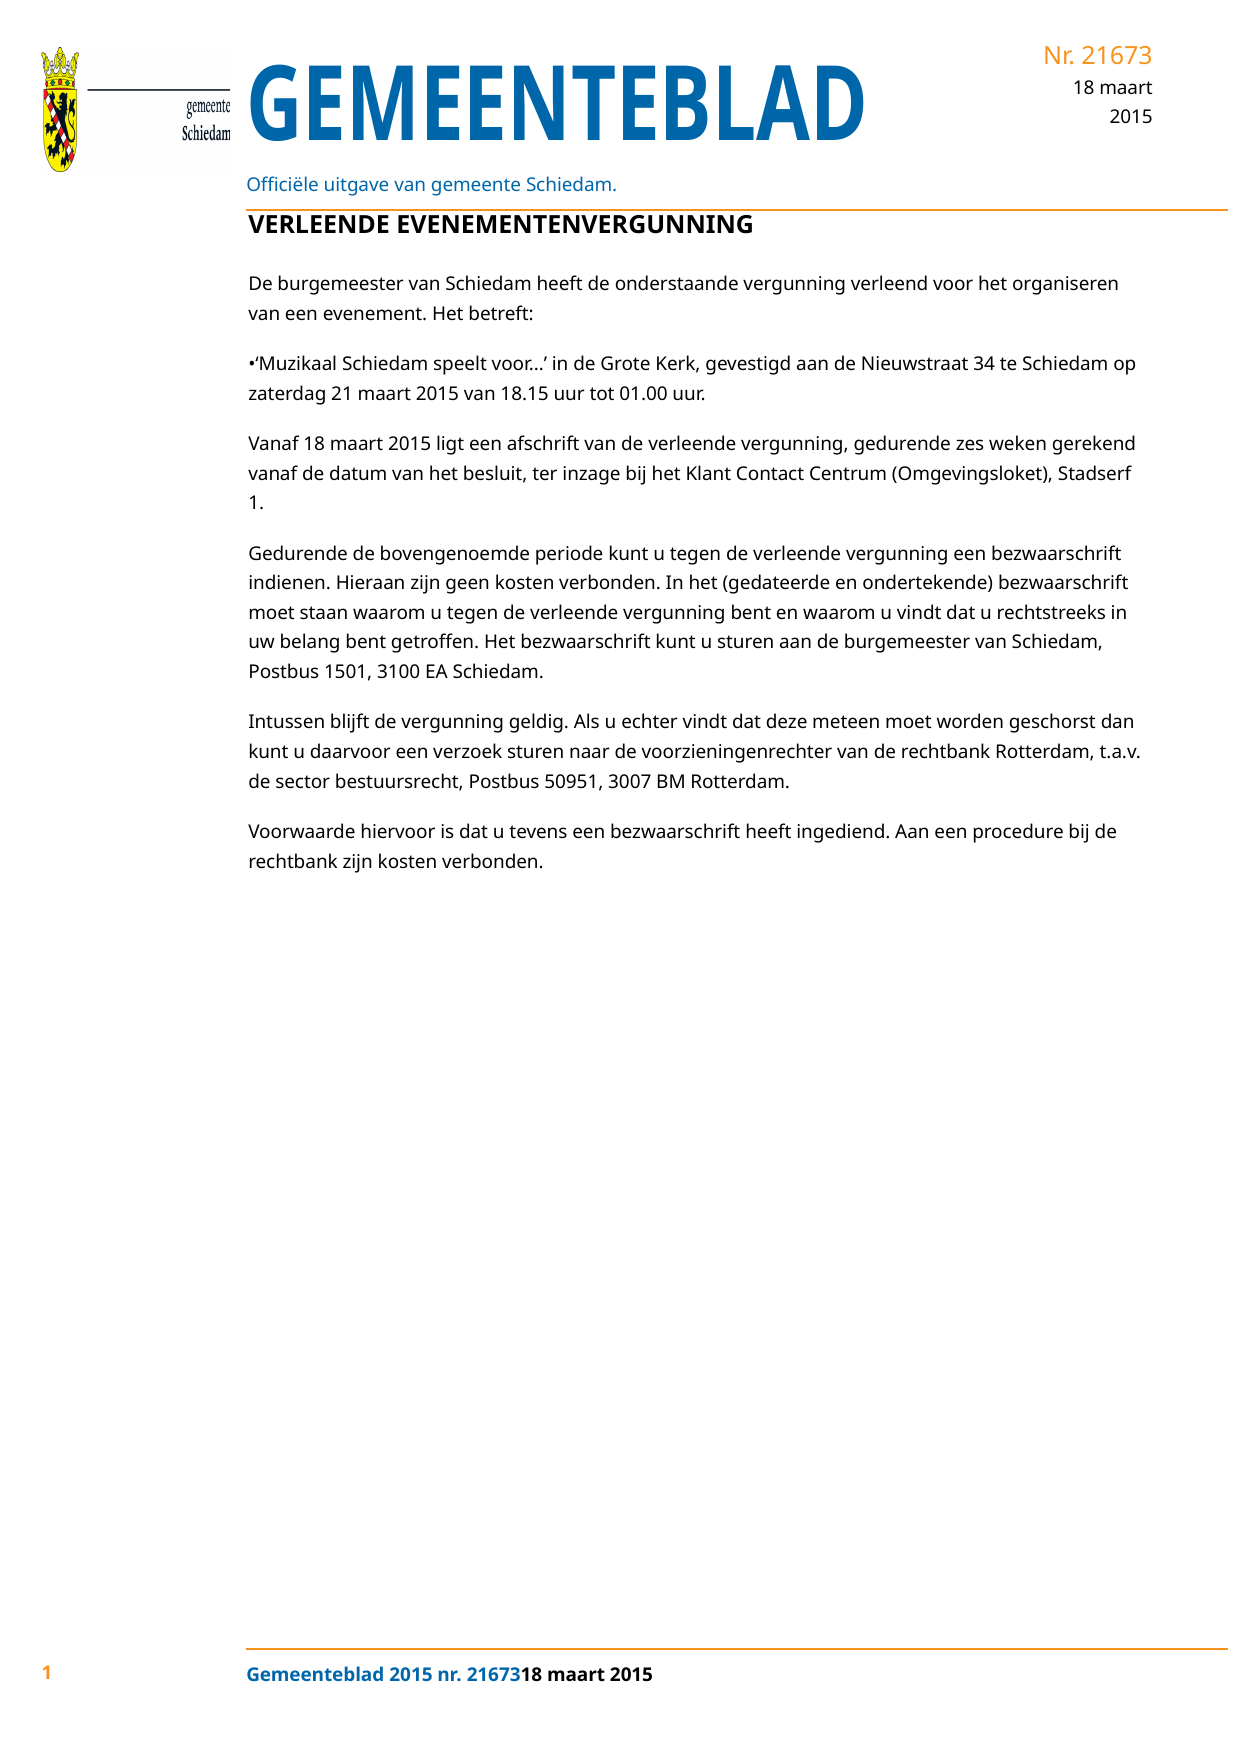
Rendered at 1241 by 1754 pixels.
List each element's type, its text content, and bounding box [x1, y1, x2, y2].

text De burgemeester van Schiedam heeft de onderstaande vergunning verleend voor het organiseren van een evenement. Het betreft: [248, 270, 1152, 326]
text Vanaf 18 maart 2015 ligt een afschrift van de verleende vergunning, gedurende zes weken gerekend vanaf de datum van het besluit, ter inzage bij het Klant Contact Centrum (Omgevingsloket), Stadserf 1. [248, 430, 1152, 515]
text Gedurende de bovengenoemde periode kunt u tegen de verleende vergunning een bezwaarschrift indienen. Hieraan zijn geen kosten verbonden. In het (gedateerde en ondertekende) bezwaarschrift moet staan waarom u tegen de verleende vergunning bent en waarom u vindt dat u rechtstreeks in uw belang bent getroffen. Het bezwaarschrift kunt u sturen aan de burgemeester van Schiedam, Postbus 1501, 3100 EA Schiedam. [248, 540, 1152, 684]
text Voorwaarde hiervoor is dat u tevens een bezwaarschrift heeft ingediend. Aan een procedure bij de rechtbank zijn kosten verbonden. [248, 818, 1152, 873]
text •‘Muzikaal Schiedam speelt voor…’ in de Grote Kerk, gevestigd aan de Nieuwstraat 34 te Schiedam op zaterdag 21 maart 2015 van 18.15 uur tot 01.00 uur. [248, 350, 1152, 406]
text Intussen blijft de vergunning geldig. Als u echter vindt dat deze meteen moet worden geschorst dan kunt u daarvoor een verzoek sturen naar de voorzieningenrechter van de rechtbank Rotterdam, t.a.v. de sector bestuursrecht, Postbus 50951, 3007 BM Rotterdam. [248, 709, 1152, 793]
text VERLEENDE EVENEMENTENVERGUNNING [248, 211, 1152, 241]
picture [41, 47, 231, 172]
